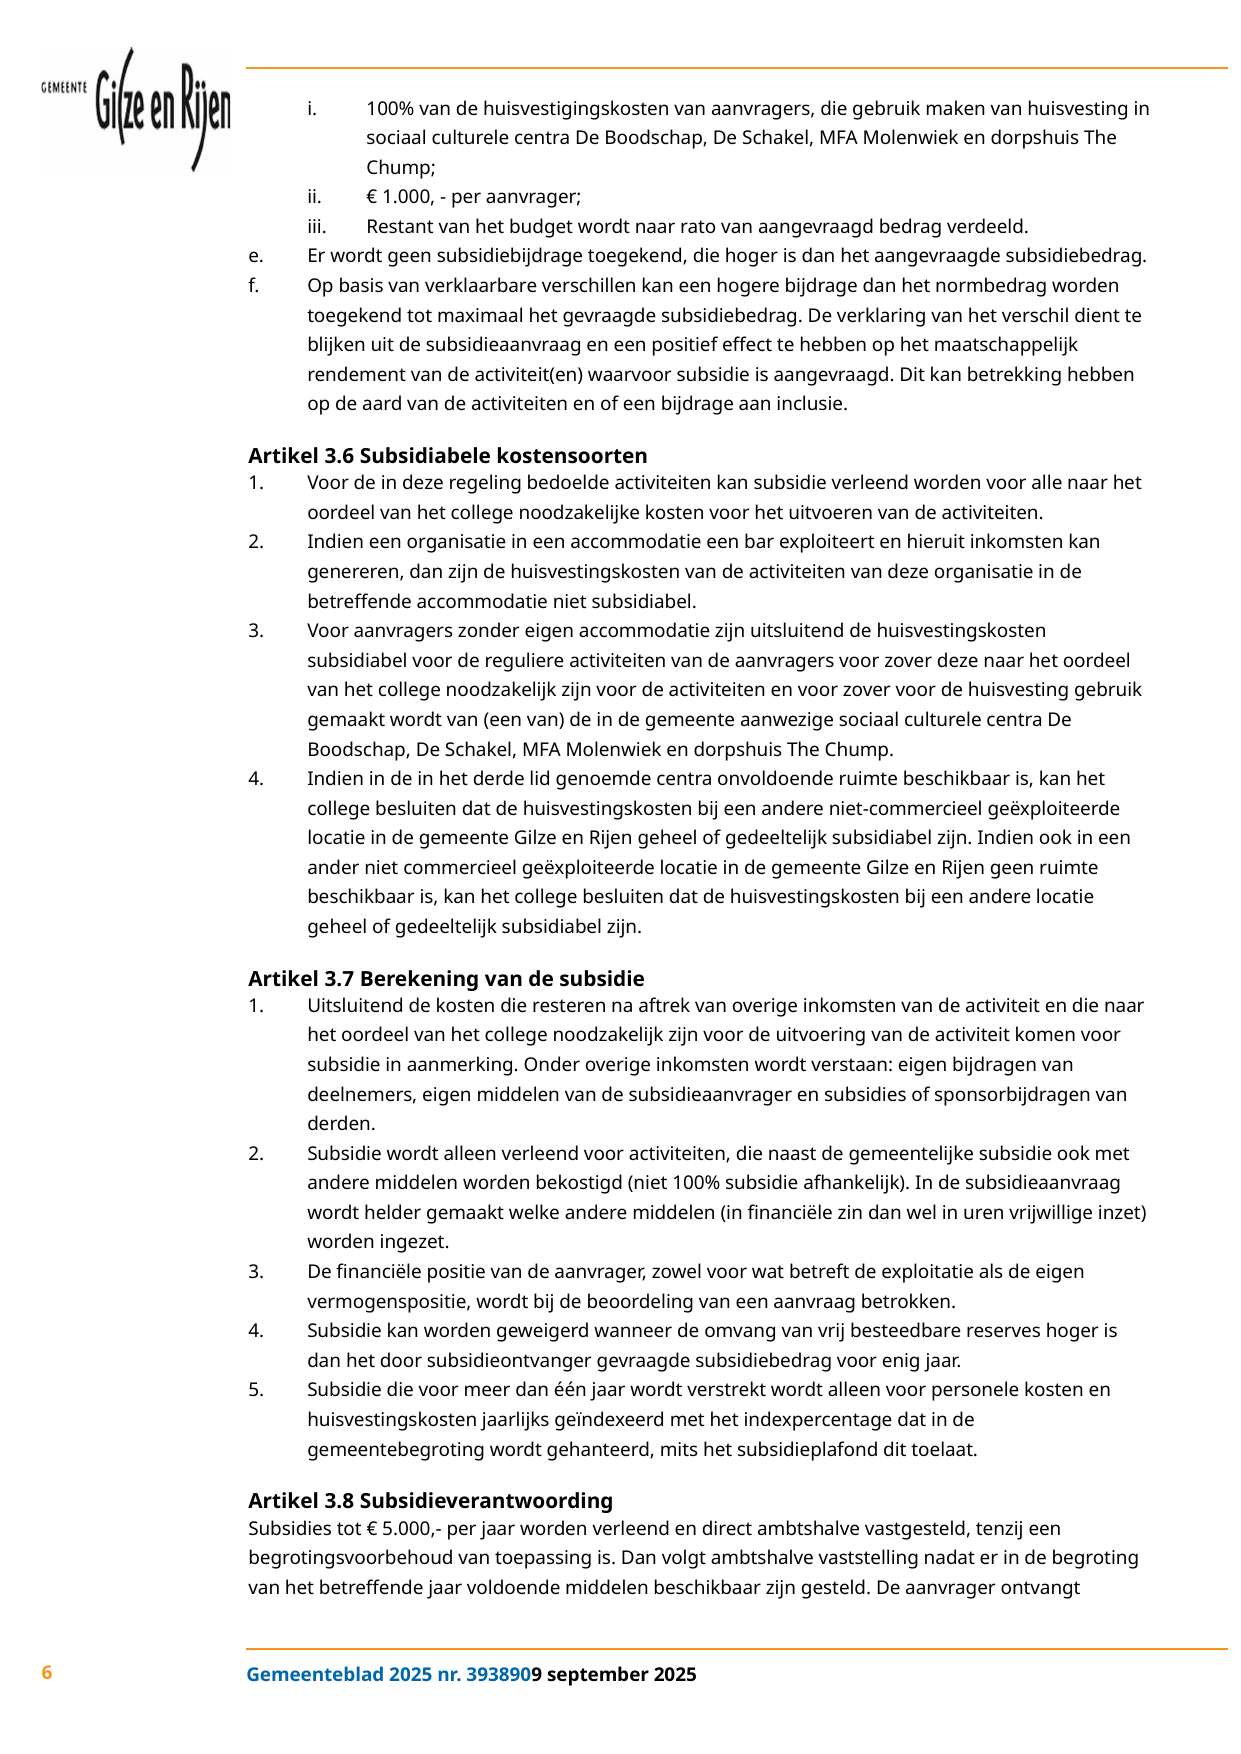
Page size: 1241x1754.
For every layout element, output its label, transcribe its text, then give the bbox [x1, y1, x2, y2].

text Artikel 3.8 Subsidieverantwoording [248, 1486, 1152, 1515]
list Indien in de in het derde lid genoemde centra onvoldoende ruimte beschikbaar is, kan het college besluiten dat de huisvestingskosten bij een andere niet-commercieel geëxploiteerde locatie in de gemeente Gilze en Rijen geheel of gedeeltelijk subsidiabel zijn. Indien ook in een ander niet commercieel geëxploiteerde locatie in de gemeente Gilze en Rijen geen ruimte beschikbaar is, kan het college besluiten dat de huisvestingskosten bij een andere locatie geheel of gedeeltelijk subsidiabel zijn. [248, 765, 1152, 939]
list Subsidie wordt alleen verleend voor activiteiten, die naast de gemeentelijke subsidie ook met andere middelen worden bekostigd (niet 100% subsidie afhankelijk). In de subsidieaanvraag wordt helder gemaakt welke andere middelen (in financiële zin dan wel in uren vrijwillige inzet) worden ingezet. [248, 1140, 1152, 1254]
list Voor aanvragers zonder eigen accommodatie zijn uitsluitend de huisvestingskosten subsidiabel voor de reguliere activiteiten van de aanvragers voor zover deze naar het oordeel van het college noodzakelijk zijn voor de activiteiten en voor zover voor de huisvesting gebruik gemaakt wordt van (een van) de in de gemeente aanwezige sociaal culturele centra De Boodschap, De Schakel, MFA Molenwiek en dorpshuis The Chump. [248, 617, 1152, 761]
list Subsidie die voor meer dan één jaar wordt verstrekt wordt alleen voor personele kosten en huisvestingskosten jaarlijks geïndexeerd met het indexpercentage dat in de gemeentebegroting wordt gehanteerd, mits het subsidieplafond dit toelaat. [248, 1377, 1152, 1462]
list € 1.000, - per aanvrager; [307, 183, 1152, 209]
text Artikel 3.6 Subsidiabele kostensoorten [248, 441, 1152, 469]
list Uitsluitend de kosten die resteren na aftrek van overige inkomsten van de activiteit en die naar het oordeel van het college noodzakelijk zijn voor de uitvoering van de activiteit komen voor subsidie in aanmerking. Onder overige inkomsten wordt verstaan: eigen bijdragen van deelnemers, eigen middelen van de subsidieaanvrager en subsidies of sponsorbijdragen van derden. [248, 992, 1152, 1136]
list Restant van het budget wordt naar rato van aangevraagd bedrag verdeeld. [307, 213, 1152, 239]
list De financiële positie van de aanvrager, zowel voor wat betreft de exploitatie als de eigen vermogenspositie, wordt bij de beoordeling van een aanvraag betrokken. [248, 1258, 1152, 1314]
list 100% van de huisvestigingskosten van aanvragers, die gebruik maken van huisvesting in sociaal culturele centra De Boodschap, De Schakel, MFA Molenwiek en dorpshuis The Chump; [307, 95, 1152, 180]
picture [41, 47, 231, 172]
text Artikel 3.7 Berekening van de subsidie [248, 964, 1152, 992]
list Subsidie kan worden geweigerd wanneer de omvang van vrij besteedbare reserves hoger is dan het door subsidieontvanger gevraagde subsidiebedrag voor enig jaar. [248, 1317, 1152, 1373]
list Indien een organisatie in een accommodatie een bar exploiteert en hieruit inkomsten kan genereren, dan zijn de huisvestingskosten van de activiteiten van deze organisatie in de betreffende accommodatie niet subsidiabel. [248, 529, 1152, 613]
list Er wordt geen subsidiebijdrage toegekend, die hoger is dan het aangevraagde subsidiebedrag. [248, 243, 1152, 268]
text Subsidies tot € 5.000,- per jaar worden verleend en direct ambtshalve vastgesteld, tenzij een begrotingsvoorbehoud van toepassing is. Dan volgt ambtshalve vaststelling nadat er in de begroting van het betreffende jaar voldoende middelen beschikbaar zijn gesteld. De aanvrager ontvangt [248, 1515, 1152, 1599]
list Voor de in deze regeling bedoelde activiteiten kan subsidie verleend worden voor alle naar het oordeel van het college noodzakelijke kosten voor het uitvoeren van de activiteiten. [248, 469, 1152, 525]
list Op basis van verklaarbare verschillen kan een hogere bijdrage dan het normbedrag worden toegekend tot maximaal het gevraagde subsidiebedrag. De verklaring van het verschil dient te blijken uit de subsidieaanvraag en een positief effect te hebben op het maatschappelijk rendement van de activiteit(en) waarvoor subsidie is aangevraagd. Dit kan betrekking hebben op de aard van de activiteiten en of een bijdrage aan inclusie. [248, 272, 1152, 416]
